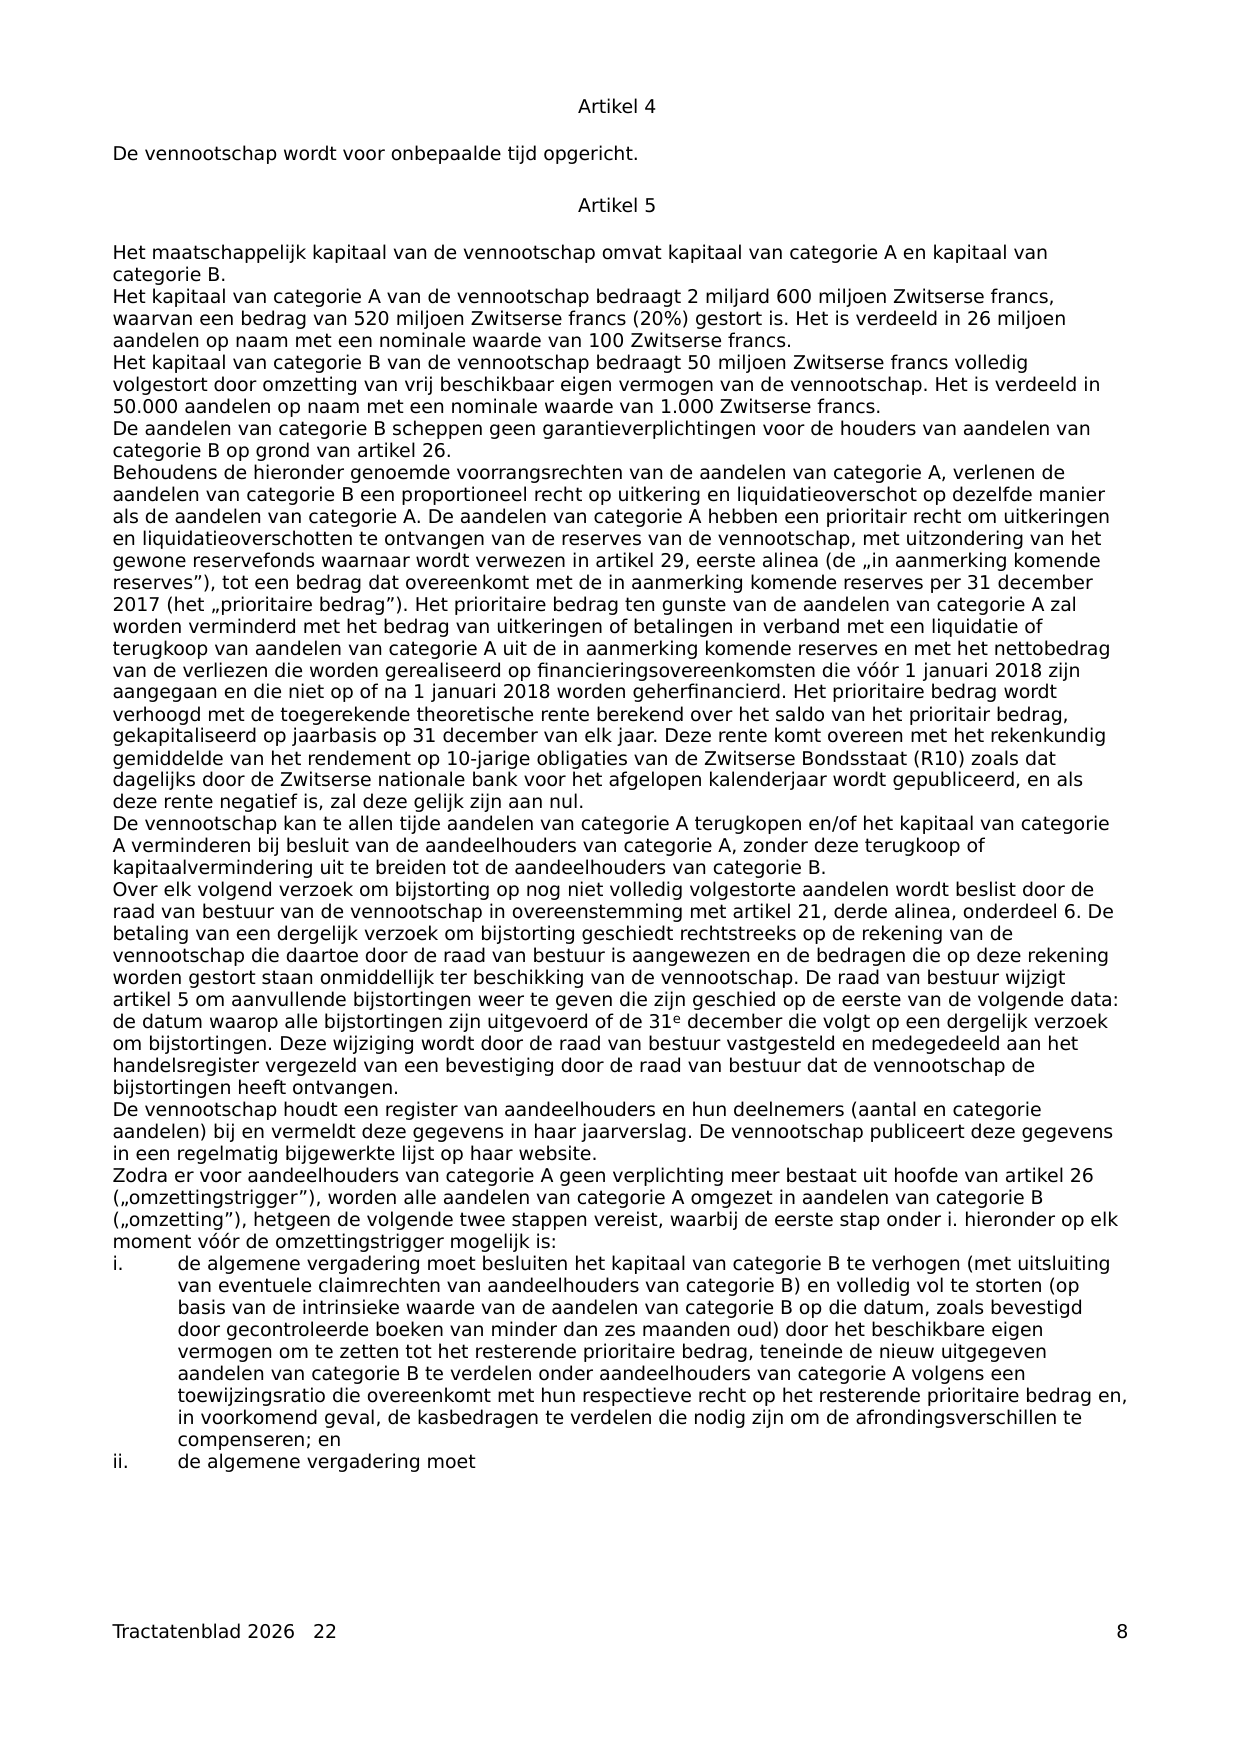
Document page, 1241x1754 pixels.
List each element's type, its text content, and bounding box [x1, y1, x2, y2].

text De vennootschap wordt voor onbepaalde tijd opgericht. [112, 143, 1128, 165]
text Het kapitaal van categorie B van de vennootschap bedraagt 50 miljoen Zwitserse francs volledig volgestort door omzetting van vrij beschikbaar eigen vermogen van de vennootschap. Het is verdeeld in 50.000 aandelen op naam met een nominale waarde van 1.000 Zwitserse francs. [112, 352, 1128, 418]
text Behoudens de hieronder genoemde voorrangsrechten van de aandelen van categorie A, verlenen de aandelen van categorie B een proportioneel recht op uitkering en liquidatieoverschot op dezelfde manier als de aandelen van categorie A. De aandelen van categorie A hebben een prioritair recht om uitkeringen en liquidatieoverschotten te ontvangen van de reserves van de vennootschap, met uitzondering van het gewone reservefonds waarnaar wordt verwezen in artikel 29, eerste alinea (de „in aanmerking komende reserves”), tot een bedrag dat overeenkomt met de in aanmerking komende reserves per 31 december 2017 (het „prioritaire bedrag”). Het prioritaire bedrag ten gunste van de aandelen van categorie A zal worden verminderd met het bedrag van uitkeringen of betalingen in verband met een liquidatie of terugkoop van aandelen van categorie A uit de in aanmerking komende reserves en met het nettobedrag van de verliezen die worden gerealiseerd op financieringsovereenkomsten die vóór 1 januari 2018 zijn aangegaan en die niet op of na 1 januari 2018 worden geherfinancierd. Het prioritaire bedrag wordt verhoogd met de toegerekende theoretische rente berekend over het saldo van het prioritair bedrag, gekapitaliseerd op jaarbasis op 31 december van elk jaar. Deze rente komt overeen met het rekenkundig gemiddelde van het rendement op 10-jarige obligaties van de Zwitserse Bondsstaat (R10) zoals dat dagelijks door de Zwitserse nationale bank voor het afgelopen kalenderjaar wordt gepubliceerd, en als deze rente negatief is, zal deze gelijk zijn aan nul. [112, 462, 1128, 813]
text Over elk volgend verzoek om bijstorting op nog niet volledig volgestorte aandelen wordt beslist door de raad van bestuur van de vennootschap in overeenstemming met artikel 21, derde alinea, onderdeel 6. De betaling van een dergelijk verzoek om bijstorting geschiedt rechtstreeks op de rekening van de vennootschap die daartoe door de raad van bestuur is aangewezen en de bedragen die op deze rekening worden gestort staan onmiddellijk ter beschikking van de vennootschap. De raad van bestuur wijzigt artikel 5 om aanvullende bijstortingen weer te geven die zijn geschied op de eerste van de volgende data: de datum waarop alle bijstortingen zijn uitgevoerd of de 31e december die volgt op een dergelijk verzoek om bijstortingen. Deze wijziging wordt door de raad van bestuur vastgesteld en medegedeeld aan het handelsregister vergezeld van een bevestiging door de raad van bestuur dat de vennootschap de bijstortingen heeft ontvangen. [112, 879, 1128, 1099]
text De aandelen van categorie B scheppen geen garantieverplichtingen voor de houders van aandelen van categorie B op grond van artikel 26. [112, 418, 1128, 462]
text De vennootschap houdt een register van aandeelhouders en hun deelnemers (aantal en categorie aandelen) bij en vermeldt deze gegevens in haar jaarverslag. De vennootschap publiceert deze gegevens in een regelmatig bijgewerkte lijst op haar website. [112, 1099, 1128, 1165]
subtitle Artikel 4 [112, 96, 1128, 118]
text i. de algemene vergadering moet besluiten het kapitaal van categorie B te verhogen (met uitsluiting van eventuele claimrechten van aandeelhouders van categorie B) en volledig vol te storten (op basis van de intrinsieke waarde van de aandelen van categorie B op die datum, zoals bevestigd door gecontroleerde boeken van minder dan zes maanden oud) door het beschikbare eigen vermogen om te zetten tot het resterende prioritaire bedrag, teneinde de nieuw uitgegeven aandelen van categorie B te verdelen onder aandeelhouders van categorie A volgens een toewijzingsratio die overeenkomt met hun respectieve recht op het resterende prioritaire bedrag en, in voorkomend geval, de kasbedragen te verdelen die nodig zijn om de afrondingsverschillen te compenseren; en [112, 1253, 1128, 1451]
text Het maatschappelijk kapitaal van de vennootschap omvat kapitaal van categorie A en kapitaal van categorie B. [112, 242, 1128, 286]
text Het kapitaal van categorie A van de vennootschap bedraagt 2 miljard 600 miljoen Zwitserse francs, waarvan een bedrag van 520 miljoen Zwitserse francs (20%) gestort is. Het is verdeeld in 26 miljoen aandelen op naam met een nominale waarde van 100 Zwitserse francs. [112, 286, 1128, 352]
text Zodra er voor aandeelhouders van categorie A geen verplichting meer bestaat uit hoofde van artikel 26 („omzettingstrigger”), worden alle aandelen van categorie A omgezet in aandelen van categorie B („omzetting”), hetgeen de volgende twee stappen vereist, waarbij de eerste stap onder i. hieronder op elk moment vóór de omzettingstrigger mogelijk is: [112, 1165, 1128, 1253]
subtitle Artikel 5 [112, 195, 1128, 217]
text De vennootschap kan te allen tijde aandelen van categorie A terugkopen en/of het kapitaal van categorie A verminderen bij besluit van de aandeelhouders van categorie A, zonder deze terugkoop of kapitaalvermindering uit te breiden tot de aandeelhouders van categorie B. [112, 813, 1128, 879]
text ii. de algemene vergadering moet [112, 1451, 1128, 1473]
